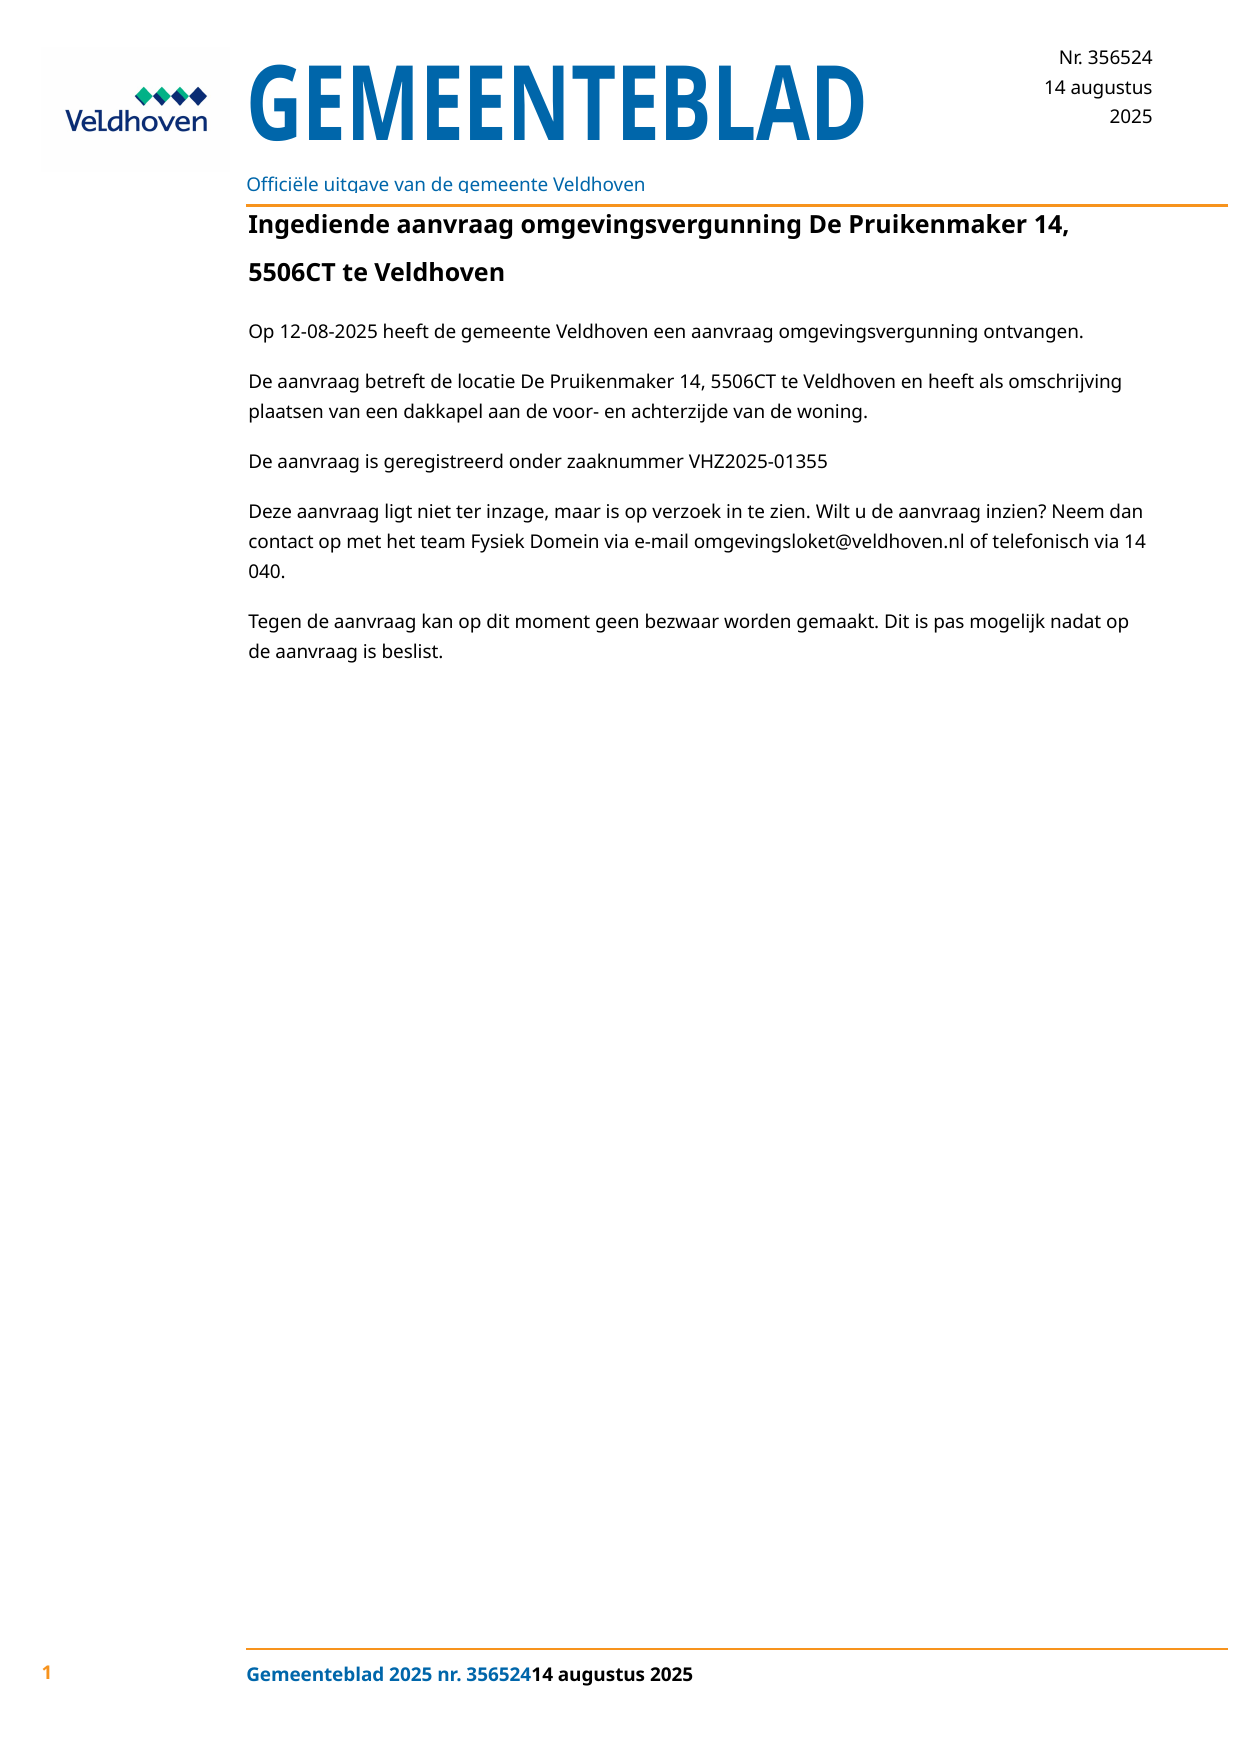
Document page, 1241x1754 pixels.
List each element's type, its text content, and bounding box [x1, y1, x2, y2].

text Op 12-08-2025 heeft de gemeente Veldhoven een aanvraag omgevingsvergunning ontvangen. [248, 318, 1152, 344]
text De aanvraag is geregistreerd onder zaaknummer VHZ2025-01355 [248, 448, 1152, 474]
text De aanvraag betreft de locatie De Pruikenmaker 14, 5506CT te Veldhoven en heeft als omschrijving plaatsen van een dakkapel aan de voor- en achterzijde van de woning. [248, 368, 1152, 424]
text Tegen de aanvraag kan op dit moment geen bezwaar worden gemaakt. Dit is pas mogelijk nadat op de aanvraag is beslist. [248, 608, 1152, 664]
picture [41, 47, 231, 172]
text Deze aanvraag ligt niet ter inzage, maar is op verzoek in te zien. Wilt u de aanvraag inzien? Neem dan contact op met het team Fysiek Domein via e-mail omgevingsloket@veldhoven.nl of telefonisch via 14 040. [248, 499, 1152, 584]
text Ingediende aanvraag omgevingsvergunning De Pruikenmaker 14, 5506CT te Veldhoven [248, 207, 1152, 288]
